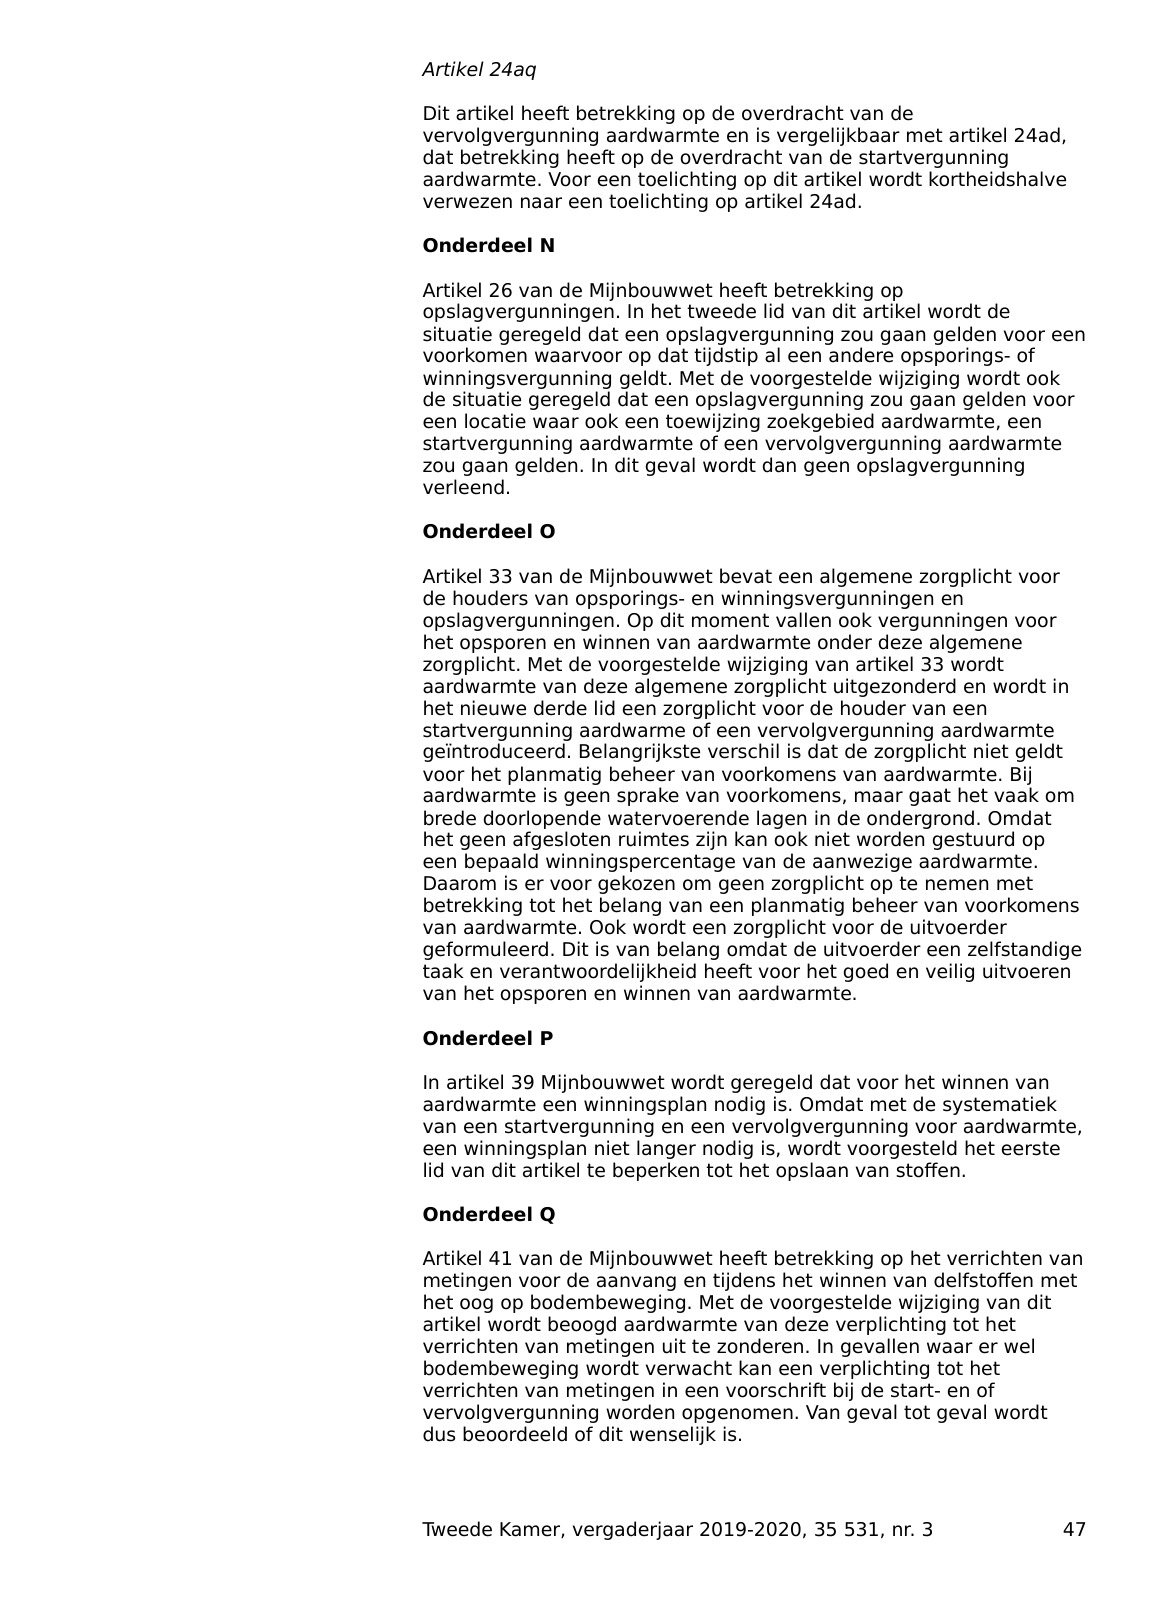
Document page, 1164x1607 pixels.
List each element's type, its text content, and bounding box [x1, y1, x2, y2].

text In artikel 39 Mijnbouwwet wordt geregeld dat voor het winnen van aardwarmte een winningsplan nodig is. Omdat met de systematiek van een startvergunning en een vervolgvergunning voor aardwarmte, een winningsplan niet langer nodig is, wordt voorgesteld het eerste lid van dit artikel te beperken tot het opslaan van stoffen. [422, 1072, 1087, 1181]
subtitle Onderdeel N [422, 235, 1087, 257]
subtitle Onderdeel O [422, 521, 1087, 543]
text Artikel 41 van de Mijnbouwwet heeft betrekking op het verrichten van metingen voor de aanvang en tijdens het winnen van delfstoffen met het oog op bodembeweging. Met de voorgestelde wijziging van dit artikel wordt beoogd aardwarmte van deze verplichting tot het verrichten van metingen uit te zonderen. In gevallen waar er wel bodembeweging wordt verwacht kan een verplichting tot het verrichten van metingen in een voorschrift bij de start- en of vervolgvergunning worden opgenomen. Van geval tot geval wordt dus beoordeeld of dit wenselijk is. [422, 1248, 1087, 1446]
subtitle Artikel 24aq [422, 59, 1087, 81]
subtitle Onderdeel Q [422, 1204, 1087, 1226]
subtitle Onderdeel P [422, 1027, 1087, 1049]
text Artikel 26 van de Mijnbouwwet heeft betrekking op opslagvergunningen. In het tweede lid van dit artikel wordt de situatie geregeld dat een opslagvergunning zou gaan gelden voor een voorkomen waarvoor op dat tijdstip al een andere opsporings- of winningsvergunning geldt. Met de voorgestelde wijziging wordt ook de situatie geregeld dat een opslagvergunning zou gaan gelden voor een locatie waar ook een toewijzing zoekgebied aardwarmte, een startvergunning aardwarmte of een vervolgvergunning aardwarmte zou gaan gelden. In dit geval wordt dan geen opslagvergunning verleend. [422, 279, 1087, 499]
text Artikel 33 van de Mijnbouwwet bevat een algemene zorgplicht voor de houders van opsporings- en winningsvergunningen en opslagvergunningen. Op dit moment vallen ook vergunningen voor het opsporen en winnen van aardwarmte onder deze algemene zorgplicht. Met de voorgestelde wijziging van artikel 33 wordt aardwarmte van deze algemene zorgplicht uitgezonderd en wordt in het nieuwe derde lid een zorgplicht voor de houder van een startvergunning aardwarme of een vervolgvergunning aardwarmte geïntroduceerd. Belangrijkste verschil is dat de zorgplicht niet geldt voor het planmatig beheer van voorkomens van aardwarmte. Bij aardwarmte is geen sprake van voorkomens, maar gaat het vaak om brede doorlopende watervoerende lagen in de ondergrond. Omdat het geen afgesloten ruimtes zijn kan ook niet worden gestuurd op een bepaald winningspercentage van de aanwezige aardwarmte. Daarom is er voor gekozen om geen zorgplicht op te nemen met betrekking tot het belang van een planmatig beheer van voorkomens van aardwarmte. Ook wordt een zorgplicht voor de uitvoerder geformuleerd. Dit is van belang omdat de uitvoerder een zelfstandige taak en verantwoordelijkheid heeft voor het goed en veilig uitvoeren van het opsporen en winnen van aardwarmte. [422, 566, 1087, 1005]
text Dit artikel heeft betrekking op de overdracht van de vervolgvergunning aardwarmte en is vergelijkbaar met artikel 24ad, dat betrekking heeft op de overdracht van de startvergunning aardwarmte. Voor een toelichting op dit artikel wordt kortheidshalve verwezen naar een toelichting op artikel 24ad. [422, 103, 1087, 213]
